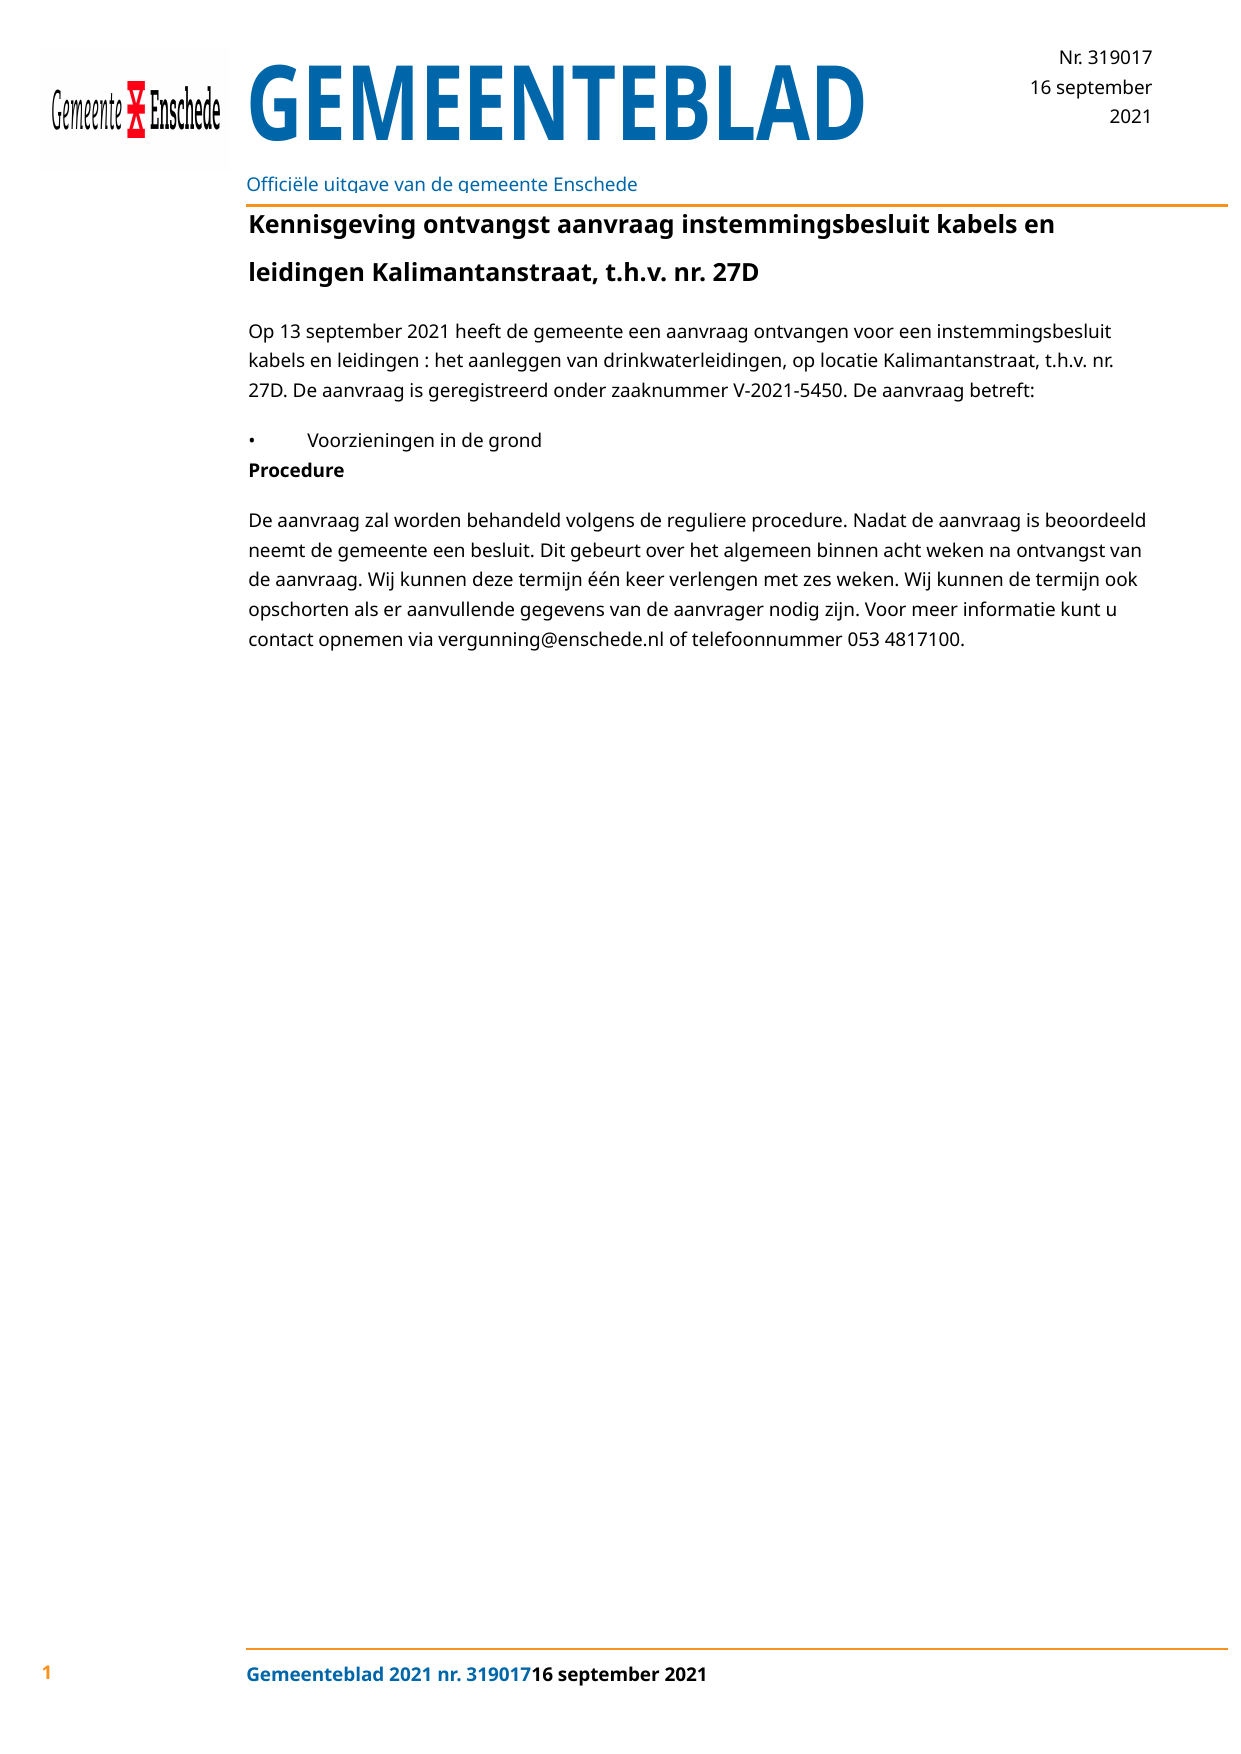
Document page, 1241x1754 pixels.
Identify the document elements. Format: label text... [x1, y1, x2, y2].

list Voorzieningen in de grond [248, 427, 1152, 453]
text Procedure [248, 457, 1152, 483]
text Kennisgeving ontvangst aanvraag instemmingsbesluit kabels en leidingen Kalimantanstraat, t.h.v. nr. 27D [248, 207, 1152, 288]
picture [41, 47, 231, 172]
text Op 13 september 2021 heeft de gemeente een aanvraag ontvangen voor een instemmingsbesluit kabels en leidingen : het aanleggen van drinkwaterleidingen, op locatie Kalimantanstraat, t.h.v. nr. 27D. De aanvraag is geregistreerd onder zaaknummer V-2021-5450. De aanvraag betreft: [248, 318, 1152, 403]
text De aanvraag zal worden behandeld volgens de reguliere procedure. Nadat de aanvraag is beoordeeld neemt de gemeente een besluit. Dit gebeurt over het algemeen binnen acht weken na ontvangst van de aanvraag. Wij kunnen deze termijn één keer verlengen met zes weken. Wij kunnen de termijn ook opschorten als er aanvullende gegevens van de aanvrager nodig zijn. Voor meer informatie kunt u contact opnemen via vergunning@enschede.nl of telefoonnummer 053 4817100. [248, 507, 1152, 652]
